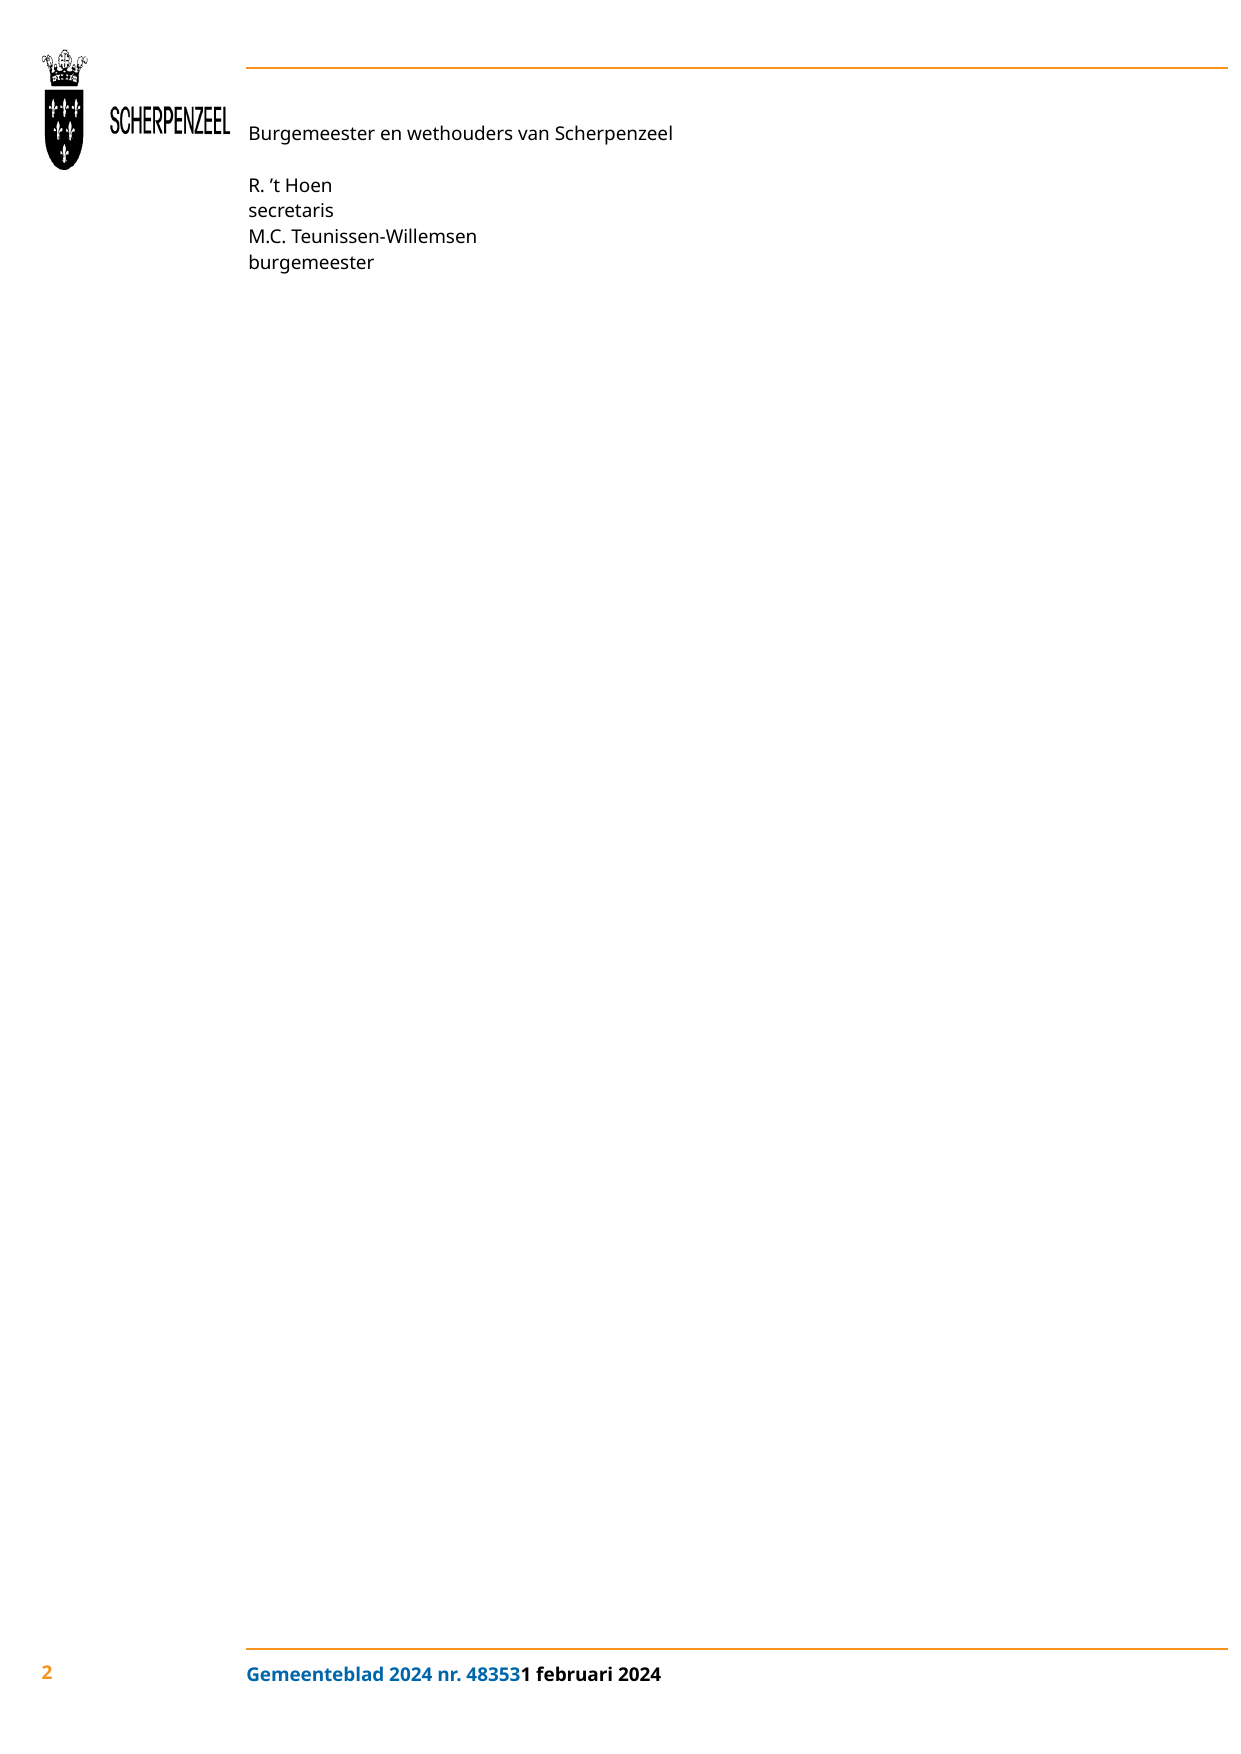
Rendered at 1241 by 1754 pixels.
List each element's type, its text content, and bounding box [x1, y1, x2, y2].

picture [41, 47, 231, 172]
text burgemeester [248, 249, 1152, 275]
text Burgemeester en wethouders van Scherpenzeel [248, 121, 1152, 146]
text secretaris [248, 198, 1152, 223]
text M.C. Teunissen-Willemsen [248, 223, 1152, 249]
text R. ’t Hoen [248, 172, 1152, 198]
